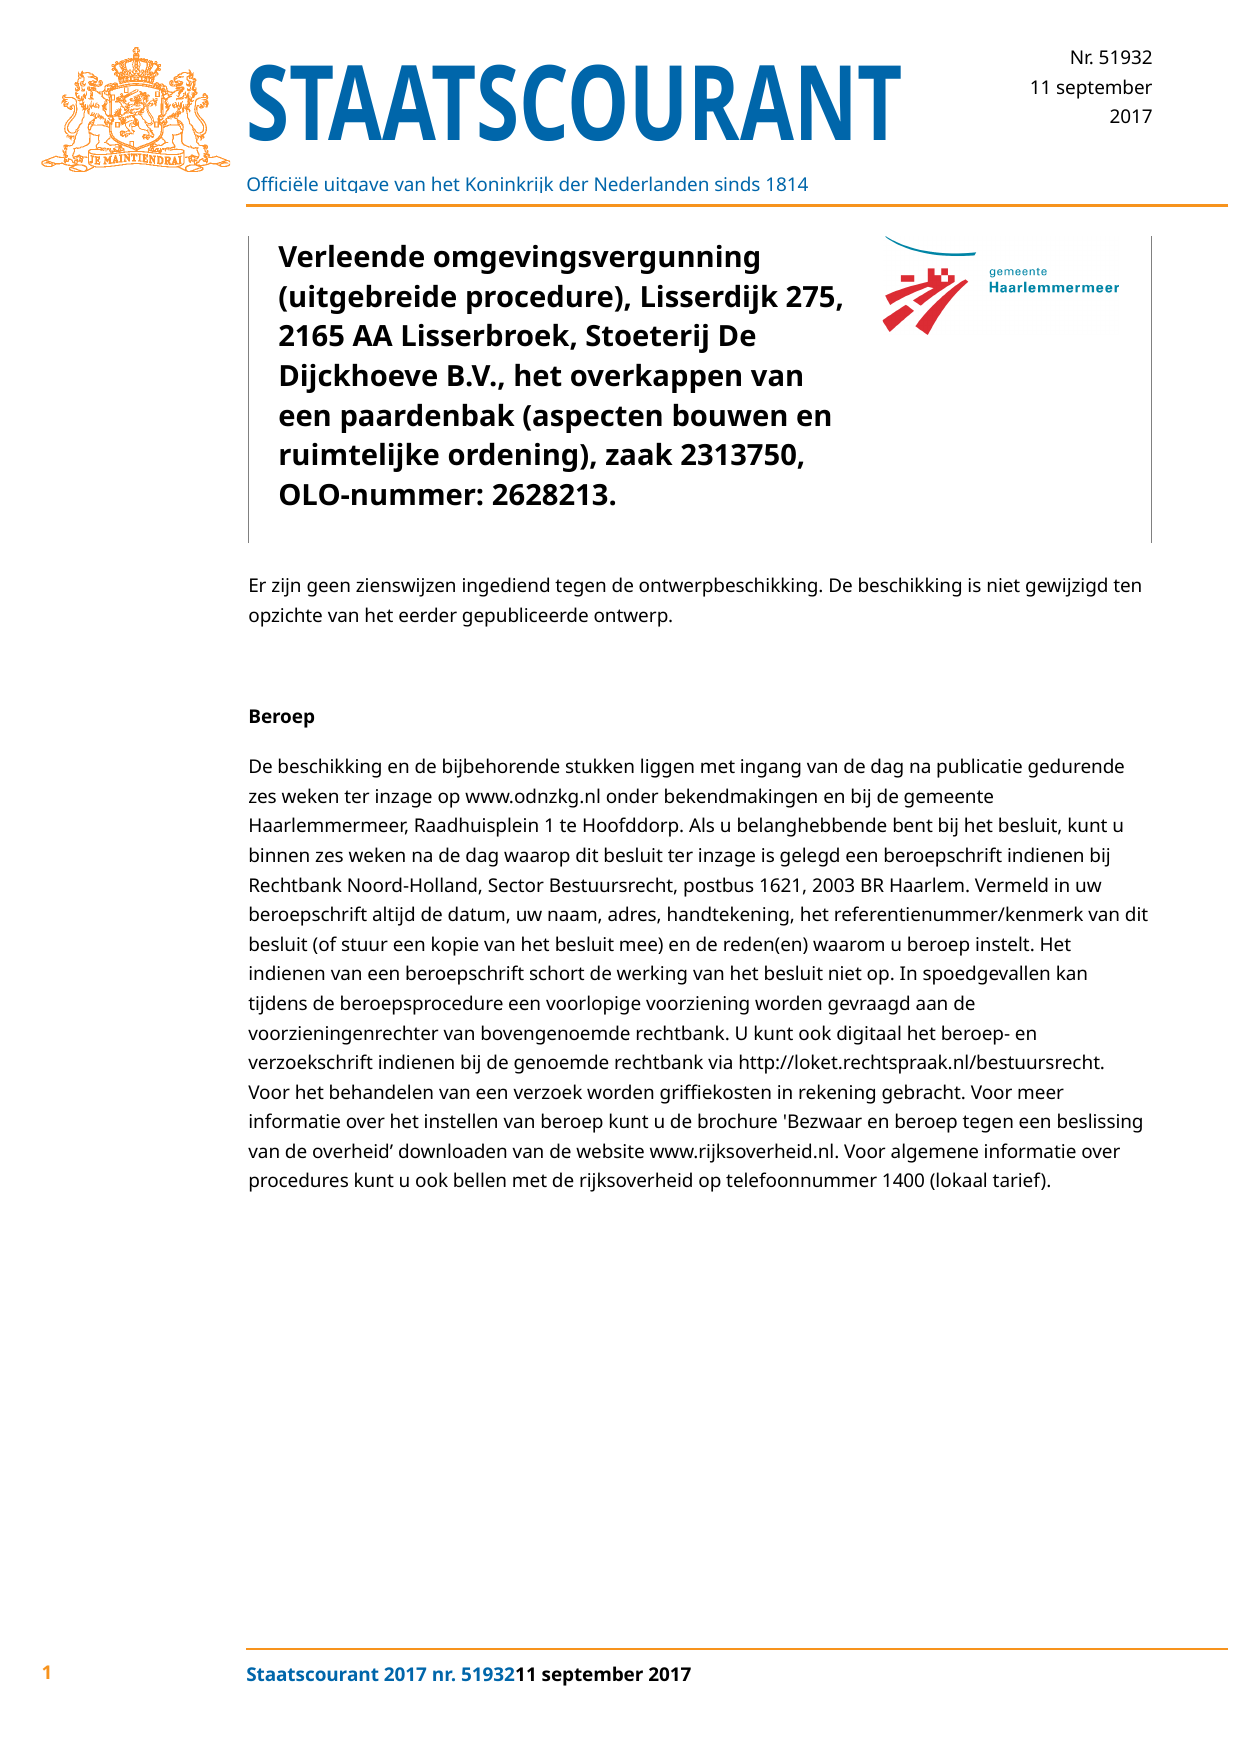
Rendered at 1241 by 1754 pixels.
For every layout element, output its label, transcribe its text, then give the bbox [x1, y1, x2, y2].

picture [882, 236, 1119, 335]
picture [41, 47, 231, 172]
table_header [850, 236, 1151, 543]
text Er zijn geen zienswijzen ingediend tegen de ontwerpbeschikking. De beschikking is niet gewijzigd ten opzichte van het eerder gepubliceerde ontwerp. [248, 573, 1152, 628]
table_header Verleende omgevingsvergunning (uitgebreide procedure), Lisserdijk 275, 2165 AA Lisserbroek, Stoeterij De Dijckhoeve B.V., het overkappen van een paardenbak (aspecten bouwen en ruimtelijke ordening), zaak 2313750, OLO-nummer: 2628213. [249, 236, 850, 543]
text Beroep [248, 703, 1152, 729]
text De beschikking en de bijbehorende stukken liggen met ingang van de dag na publicatie gedurende zes weken ter inzage op www.odnzkg.nl onder bekendmakingen en bij de gemeente Haarlemmermeer, Raadhuisplein 1 te Hoofddorp. Als u belanghebbende bent bij het besluit, kunt u binnen zes weken na de dag waarop dit besluit ter inzage is gelegd een beroepschrift indienen bij Rechtbank Noord-Holland, Sector Bestuursrecht, postbus 1621, 2003 BR Haarlem. Vermeld in uw beroepschrift altijd de datum, uw naam, adres, handtekening, het referentienummer/kenmerk van dit besluit (of stuur een kopie van het besluit mee) en de reden(en) waarom u beroep instelt. Het indienen van een beroepschrift schort de werking van het besluit niet op. In spoedgevallen kan tijdens de beroepsprocedure een voorlopige voorziening worden gevraagd aan de voorzieningenrechter van bovengenoemde rechtbank. U kunt ook digitaal het beroep- en verzoekschrift indienen bij de genoemde rechtbank via http://loket.rechtspraak.nl/bestuursrecht. Voor het behandelen van een verzoek worden griffiekosten in rekening gebracht. Voor meer informatie over het instellen van beroep kunt u de brochure 'Bezwaar en beroep tegen een beslissing van de overheid’ downloaden van de website www.rijksoverheid.nl. Voor algemene informatie over procedures kunt u ook bellen met de rijksoverheid op telefoonnummer 1400 (lokaal tarief). [248, 753, 1152, 1193]
